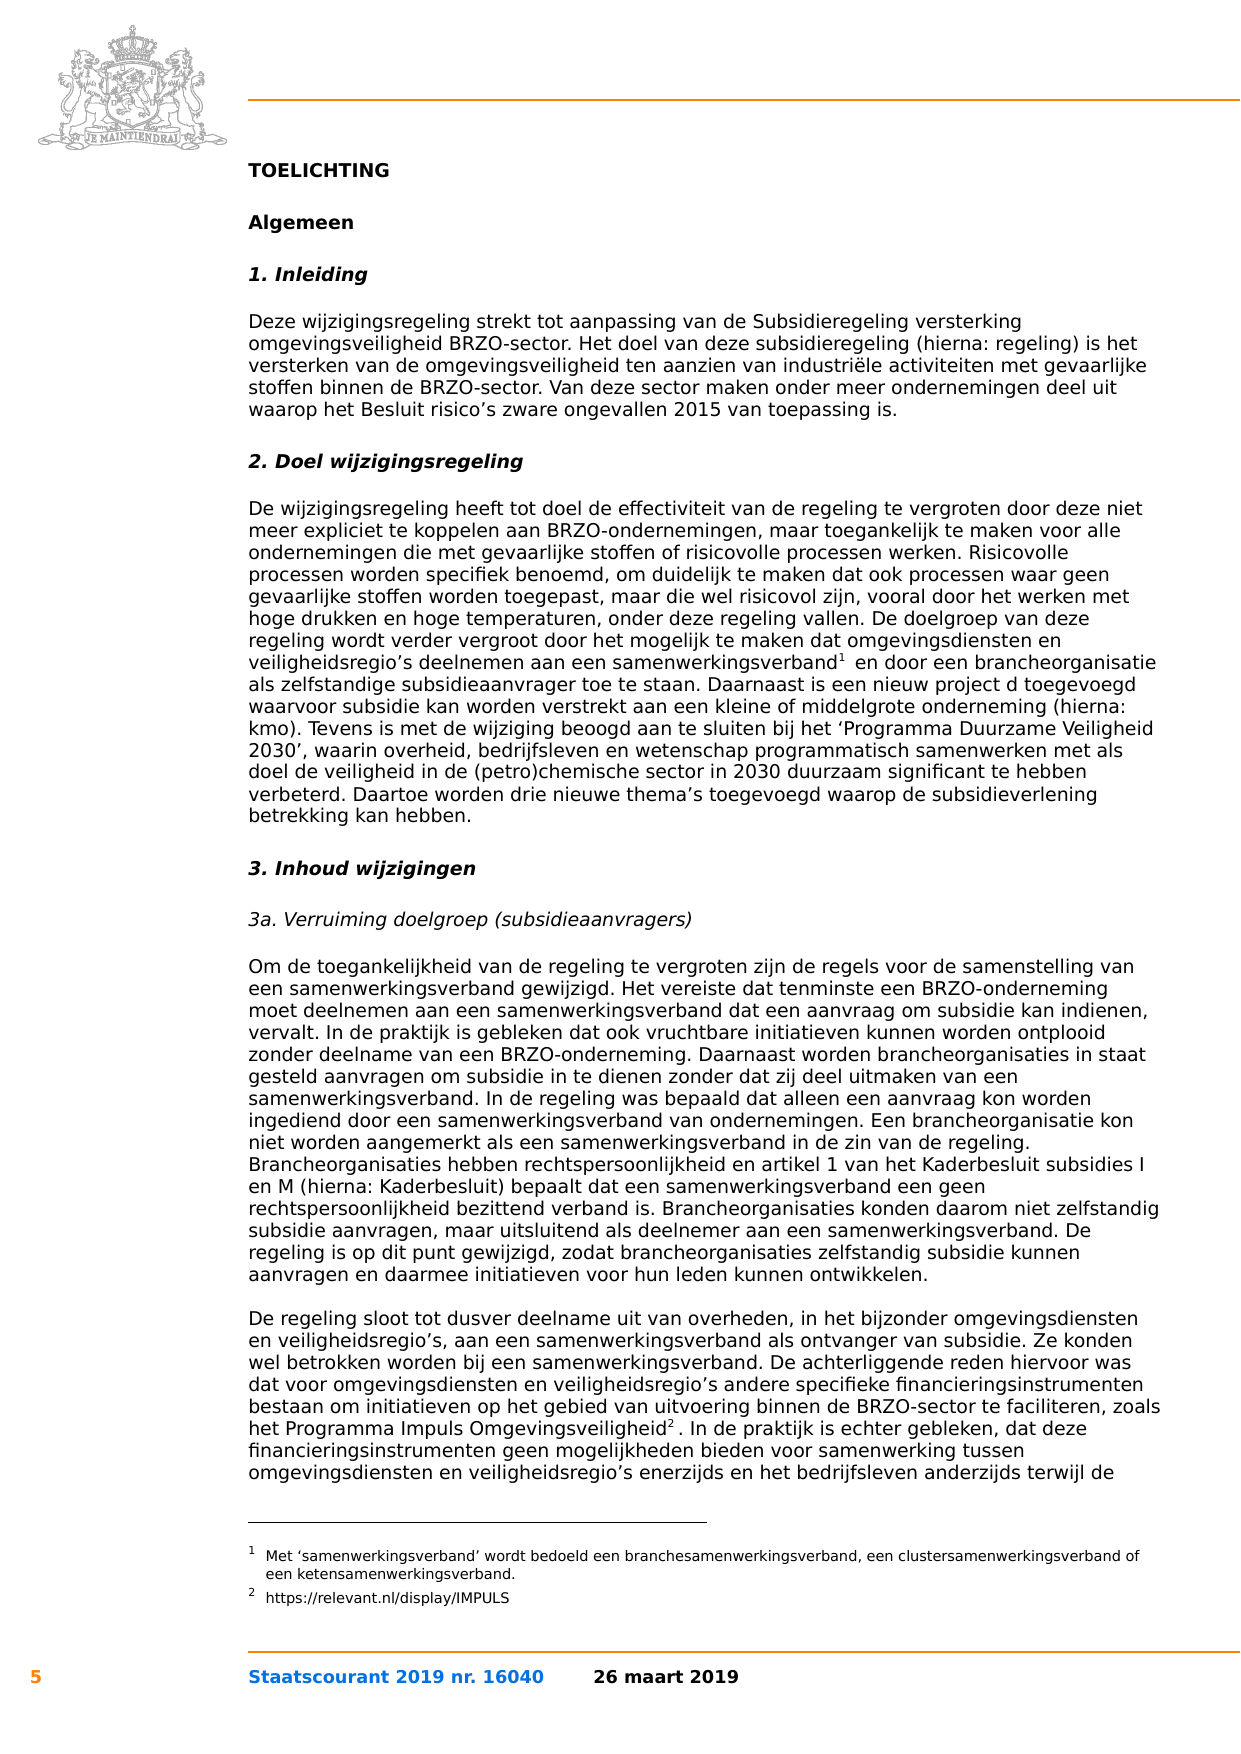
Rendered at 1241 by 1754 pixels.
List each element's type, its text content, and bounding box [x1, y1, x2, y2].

text Deze wijzigingsregeling strekt tot aanpassing van de Subsidieregeling versterking omgevingsveiligheid BRZO-sector. Het doel van deze subsidieregeling (hierna: regeling) is het versterken van de omgevingsveiligheid ten aanzien van industriële activiteiten met gevaarlijke stoffen binnen de BRZO-sector. Van deze sector maken onder meer ondernemingen deel uit waarop het Besluit risico’s zware ongevallen 2015 van toepassing is. [248, 311, 1163, 421]
subtitle 3a. Verruiming doelgroep (subsidieaanvragers) [248, 909, 1163, 931]
subtitle 2. Doel wijzigingsregeling [248, 451, 1163, 473]
picture [38, 25, 227, 150]
text De wijzigingsregeling heeft tot doel de effectiviteit van de regeling te vergroten door deze niet meer expliciet te koppelen aan BRZO-ondernemingen, maar toegankelijk te maken voor alle ondernemingen die met gevaarlijke stoffen of risicovolle processen werken. Risicovolle processen worden specifiek benoemd, om duidelijk te maken dat ook processen waar geen gevaarlijke stoffen worden toegepast, maar die wel risicovol zijn, vooral door het werken met hoge drukken en hoge temperaturen, onder deze regeling vallen. De doelgroep van deze regeling wordt verder vergroot door het mogelijk te maken dat omgevingsdiensten en veiligheidsregio’s deelnemen aan een samenwerkingsverband en door een brancheorganisatie als zelfstandige subsidieaanvrager toe te staan. Daarnaast is een nieuw project d toegevoegd waarvoor subsidie kan worden verstrekt aan een kleine of middelgrote onderneming (hierna: kmo). Tevens is met de wijziging beoogd aan te sluiten bij het ‘Programma Duurzame Veiligheid 2030’, waarin overheid, bedrijfsleven en wetenschap programmatisch samenwerken met als doel de veiligheid in de (petro)chemische sector in 2030 duurzaam significant te hebben verbeterd. Daartoe worden drie nieuwe thema’s toegevoegd waarop de subsidieverlening betrekking kan hebben. [248, 498, 1163, 827]
subtitle Algemeen [248, 212, 1163, 234]
text Om de toegankelijkheid van de regeling te vergroten zijn de regels voor de samenstelling van een samenwerkingsverband gewijzigd. Het vereiste dat tenminste een BRZO-onderneming moet deelnemen aan een samenwerkingsverband dat een aanvraag om subsidie kan indienen, vervalt. In de praktijk is gebleken dat ook vruchtbare initiatieven kunnen worden ontplooid zonder deelname van een BRZO‑onderneming. Daarnaast worden brancheorganisaties in staat gesteld aanvragen om subsidie in te dienen zonder dat zij deel uitmaken van een samenwerkingsverband. In de regeling was bepaald dat alleen een aanvraag kon worden ingediend door een samenwerkingsverband van ondernemingen. Een brancheorganisatie kon niet worden aangemerkt als een samenwerkingsverband in de zin van de regeling. Brancheorganisaties hebben rechtspersoonlijkheid en artikel 1 van het Kaderbesluit subsidies I en M (hierna: Kaderbesluit) bepaalt dat een samenwerkingsverband een geen rechtspersoonlijkheid bezittend verband is. Brancheorganisaties konden daarom niet zelfstandig subsidie aanvragen, maar uitsluitend als deelnemer aan een samenwerkingsverband. De regeling is op dit punt gewijzigd, zodat brancheorganisaties zelfstandig subsidie kunnen aanvragen en daarmee initiatieven voor hun leden kunnen ontwikkelen. [248, 956, 1163, 1286]
subtitle TOELICHTING [248, 160, 1163, 182]
subtitle 3. Inhoud wijzigingen [248, 857, 1163, 879]
text Met ‘samenwerkingsverband’ wordt bedoeld een branchesamenwerkingsverband, een clustersamenwerkingsverband of een ketensamenwerkingsverband. [248, 1544, 1163, 1583]
subtitle 1. Inleiding [248, 264, 1163, 286]
text De regeling sloot tot dusver deelname uit van overheden, in het bijzonder omgevingsdiensten en veiligheidsregio’s, aan een samenwerkingsverband als ontvanger van subsidie. Ze konden wel betrokken worden bij een samenwerkingsverband. De achterliggende reden hiervoor was dat voor omgevingsdiensten en veiligheidsregio’s andere specifieke financieringsinstrumenten bestaan om initiatieven op het gebied van uitvoering binnen de BRZO-sector te faciliteren, zoals het Programma Impuls Omgevingsveiligheid. In de praktijk is echter gebleken, dat deze financieringsinstrumenten geen mogelijkheden bieden voor samenwerking tussen omgevingsdiensten en veiligheidsregio’s enerzijds en het bedrijfsleven anderzijds terwijl de [248, 1308, 1163, 1484]
text https://relevant.nl/display/IMPULS [248, 1586, 1163, 1608]
